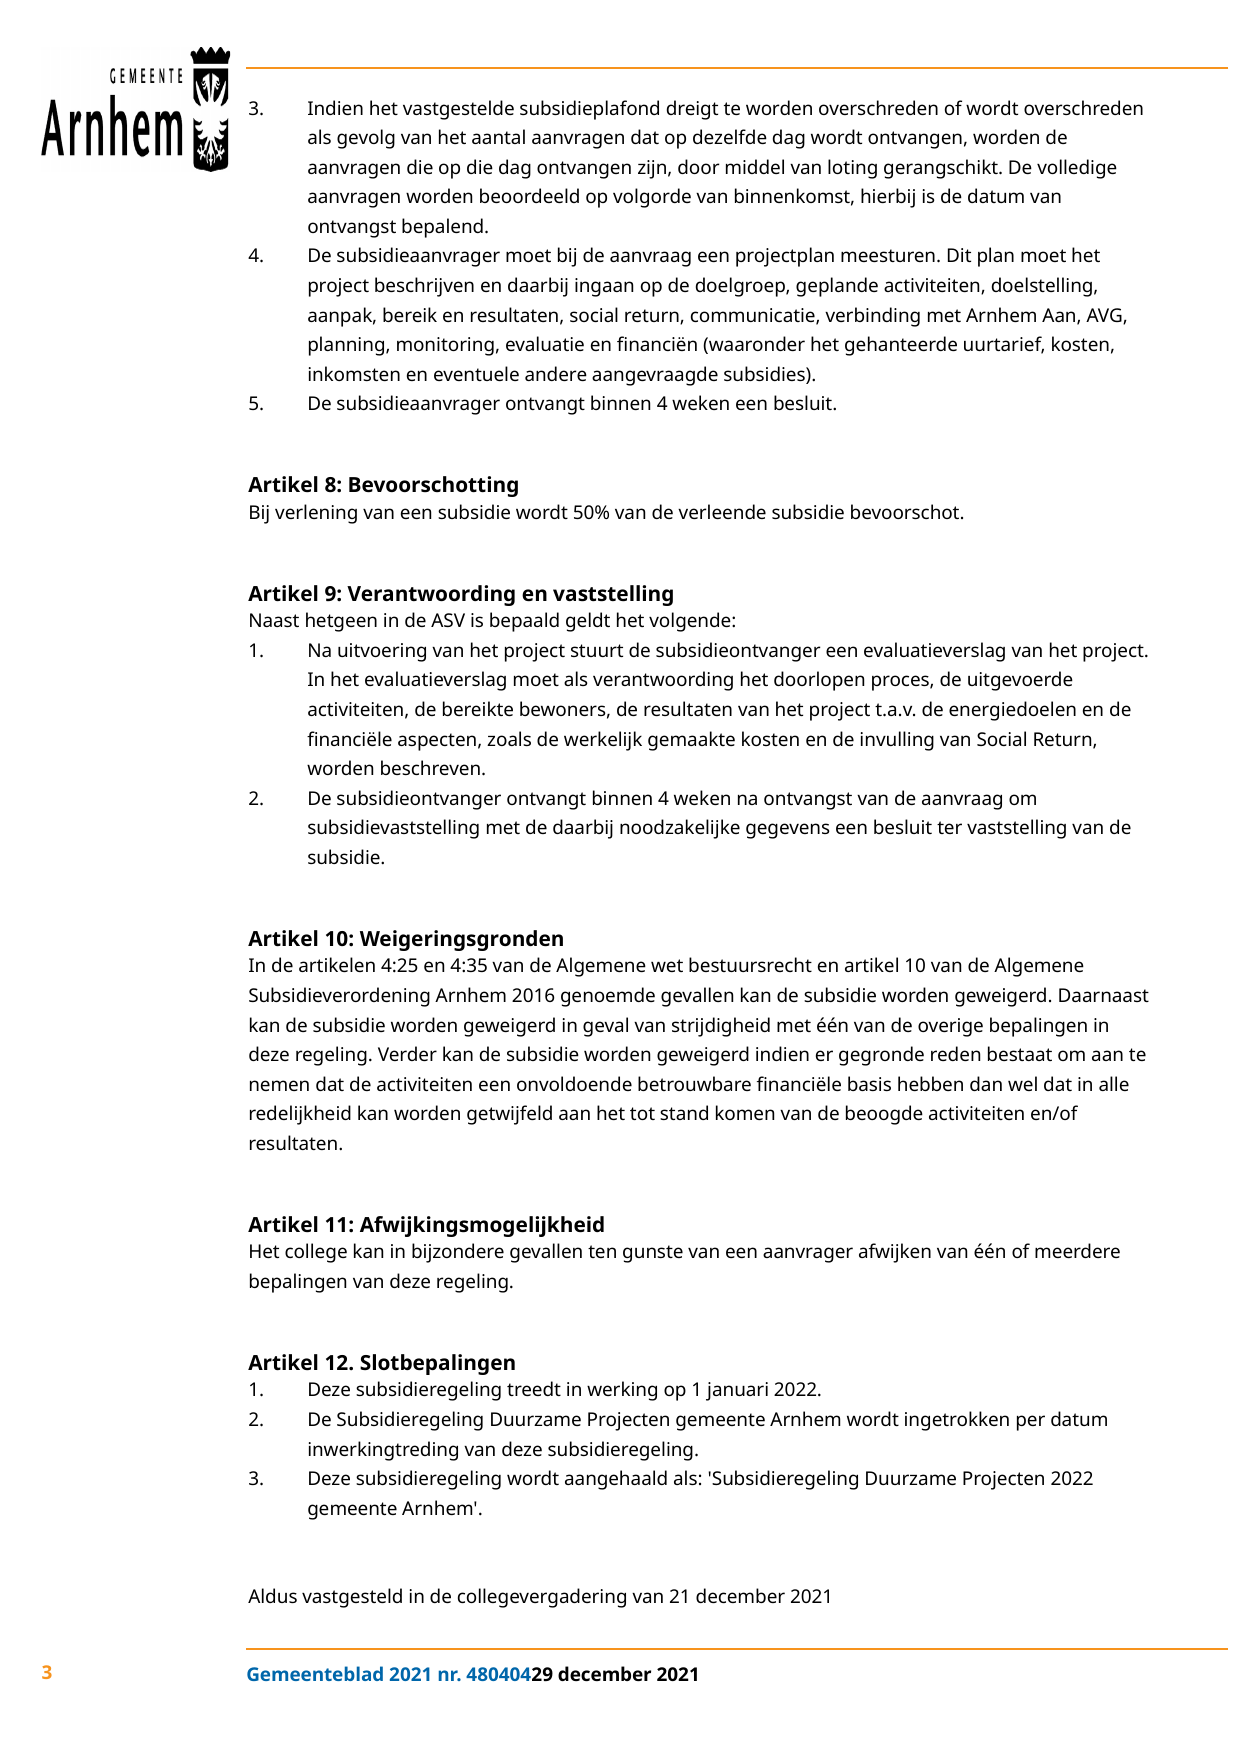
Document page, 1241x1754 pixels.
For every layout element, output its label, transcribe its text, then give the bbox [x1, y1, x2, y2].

text Aldus vastgesteld in de collegevergadering van 21 december 2021 [248, 1584, 1152, 1609]
text Artikel 10: Weigeringsgronden [248, 924, 1152, 953]
list Deze subsidieregeling wordt aangehaald als: 'Subsidieregeling Duurzame Projecten 2022 gemeente Arnhem'. [248, 1465, 1152, 1521]
picture [41, 47, 231, 172]
list De subsidieaanvrager ontvangt binnen 4 weken een besluit. [248, 391, 1152, 416]
text Artikel 12. Slotbepalingen [248, 1348, 1152, 1377]
text In de artikelen 4:25 en 4:35 van de Algemene wet bestuursrecht en artikel 10 van de Algemene Subsidieverordening Arnhem 2016 genoemde gevallen kan de subsidie worden geweigerd. Daarnaast kan de subsidie worden geweigerd in geval van strijdigheid met één van de overige bepalingen in deze regeling. Verder kan de subsidie worden geweigerd indien er gegronde reden bestaat om aan te nemen dat de activiteiten een onvoldoende betrouwbare financiële basis hebben dan wel dat in alle redelijkheid kan worden getwijfeld aan het tot stand komen van de beoogde activiteiten en/of resultaten. [248, 953, 1152, 1156]
text Bij verlening van een subsidie wordt 50% van de verleende subsidie bevoorschot. [248, 499, 1152, 525]
list Na uitvoering van het project stuurt de subsidieontvanger een evaluatieverslag van het project. In het evaluatieverslag moet als verantwoording het doorlopen proces, de uitgevoerde activiteiten, de bereikte bewoners, de resultaten van het project t.a.v. de energiedoelen en de financiële aspecten, zoals de werkelijk gemaakte kosten en de invulling van Social Return, worden beschreven. [248, 637, 1152, 781]
list Indien het vastgestelde subsidieplafond dreigt te worden overschreden of wordt overschreden als gevolg van het aantal aanvragen dat op dezelfde dag wordt ontvangen, worden de aanvragen die op die dag ontvangen zijn, door middel van loting gerangschikt. De volledige aanvragen worden beoordeeld op volgorde van binnenkomst, hierbij is de datum van ontvangst bepalend. [248, 95, 1152, 239]
text Artikel 9: Verantwoording en vaststelling [248, 579, 1152, 607]
list De subsidieaanvrager moet bij de aanvraag een projectplan meesturen. Dit plan moet het project beschrijven en daarbij ingaan op de doelgroep, geplande activiteiten, doelstelling, aanpak, bereik en resultaten, social return, communicatie, verbinding met Arnhem Aan, AVG, planning, monitoring, evaluatie en financiën (waaronder het gehanteerde uurtarief, kosten, inkomsten en eventuele andere aangevraagde subsidies). [248, 243, 1152, 387]
list Deze subsidieregeling treedt in werking op 1 januari 2022. [248, 1377, 1152, 1402]
list De Subsidieregeling Duurzame Projecten gemeente Arnhem wordt ingetrokken per datum inwerkingtreding van deze subsidieregeling. [248, 1406, 1152, 1461]
text Het college kan in bijzondere gevallen ten gunste van een aanvrager afwijken van één of meerdere bepalingen van deze regeling. [248, 1238, 1152, 1294]
list De subsidieontvanger ontvangt binnen 4 weken na ontvangst van de aanvraag om subsidievaststelling met de daarbij noodzakelijke gegevens een besluit ter vaststelling van de subsidie. [248, 785, 1152, 870]
text Artikel 8: Bevoorschotting [248, 471, 1152, 499]
text Naast hetgeen in de ASV is bepaald geldt het volgende: [248, 607, 1152, 633]
text Artikel 11: Afwijkingsmogelijkheid [248, 1210, 1152, 1238]
